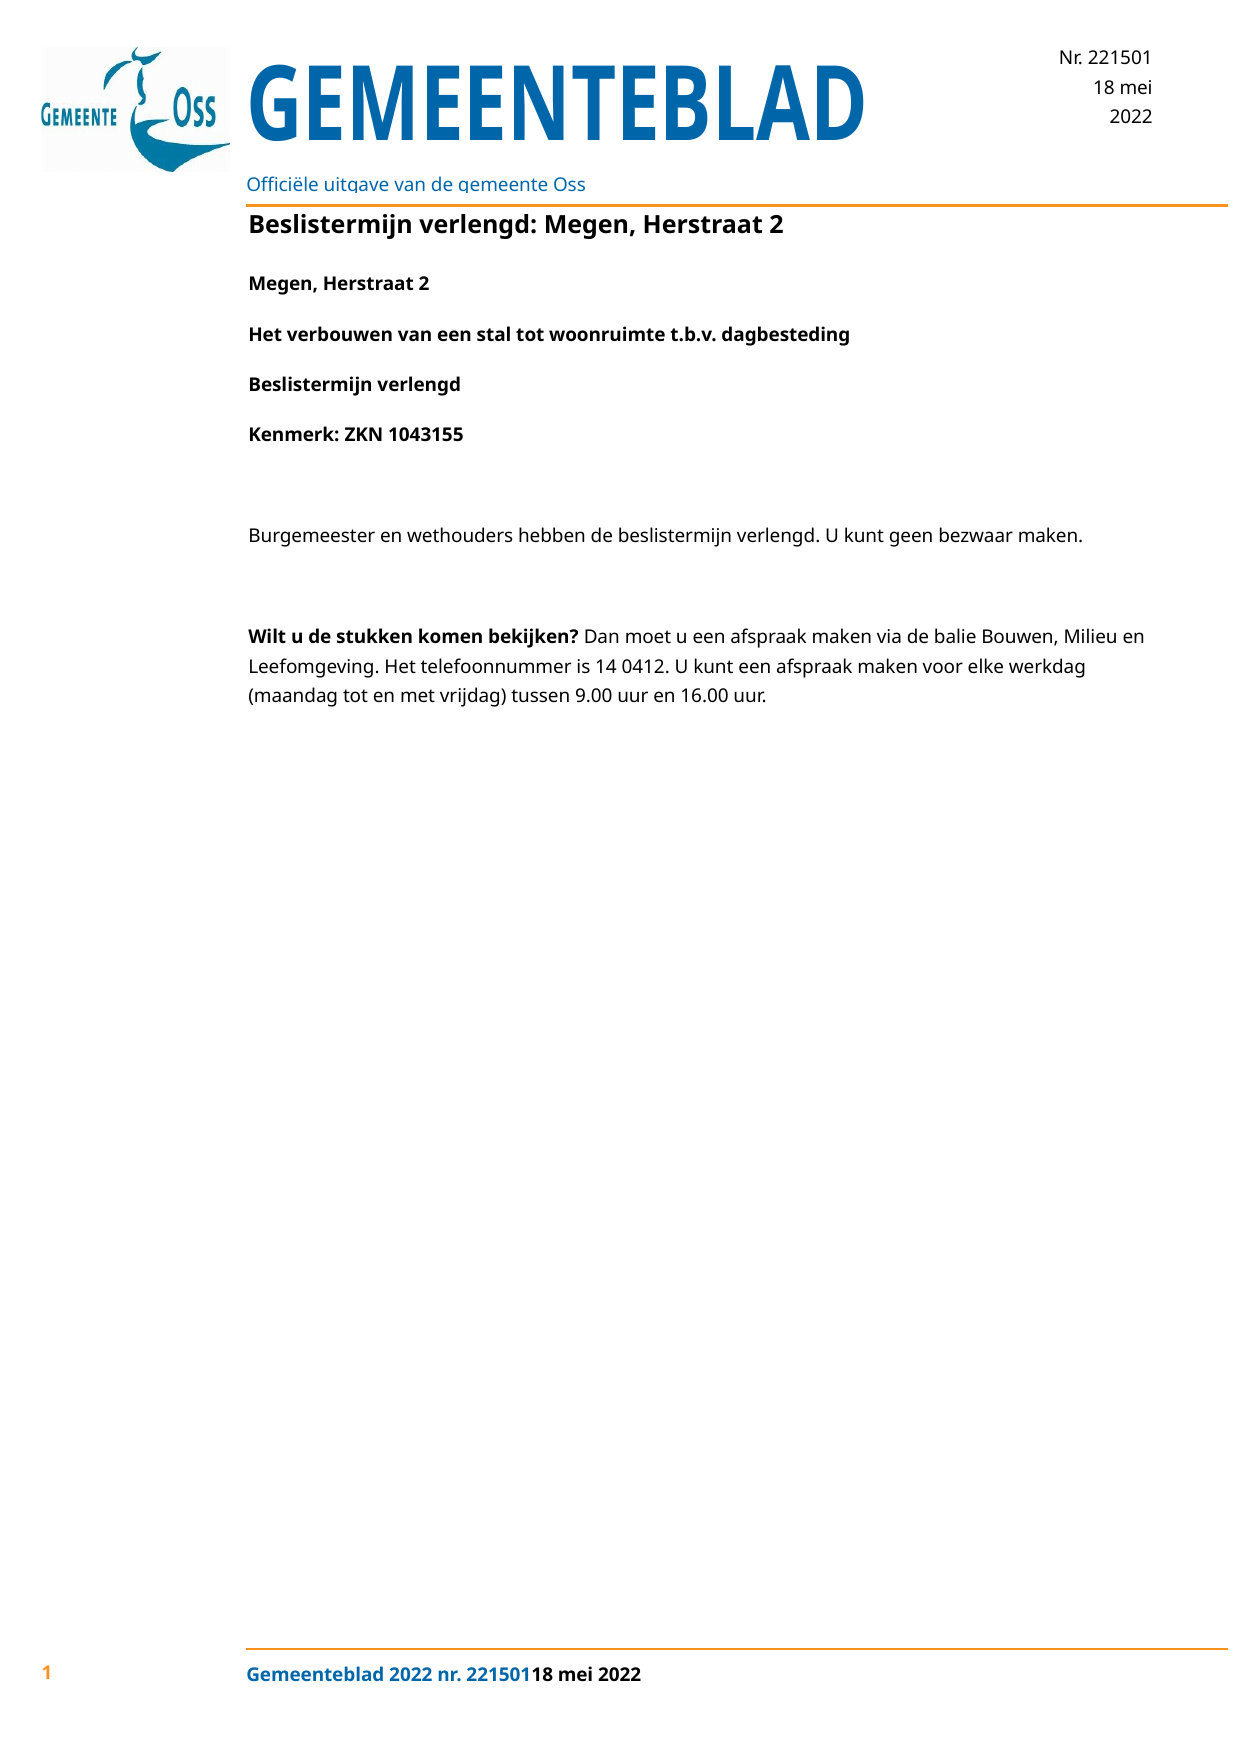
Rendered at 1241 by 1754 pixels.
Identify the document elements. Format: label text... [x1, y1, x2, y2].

text Beslistermijn verlengd: Megen, Herstraat 2 [248, 207, 1152, 241]
text Wilt u de stukken komen bekijken? Dan moet u een afspraak maken via de balie Bouwen, Milieu en Leefomgeving. Het telefoonnummer is 14 0412. U kunt een afspraak maken voor elke werkdag (maandag tot en met vrijdag) tussen 9.00 uur en 16.00 uur. [248, 623, 1152, 708]
text Beslistermijn verlengd [248, 371, 1152, 397]
text Megen, Herstraat 2 [248, 270, 1152, 296]
text Burgemeester en wethouders hebben de beslistermijn verlengd. U kunt geen bezwaar maken. [248, 522, 1152, 548]
text Het verbouwen van een stal tot woonruimte t.b.v. dagbesteding [248, 321, 1152, 346]
picture [41, 47, 231, 172]
text Kenmerk: ZKN 1043155 [248, 422, 1152, 447]
